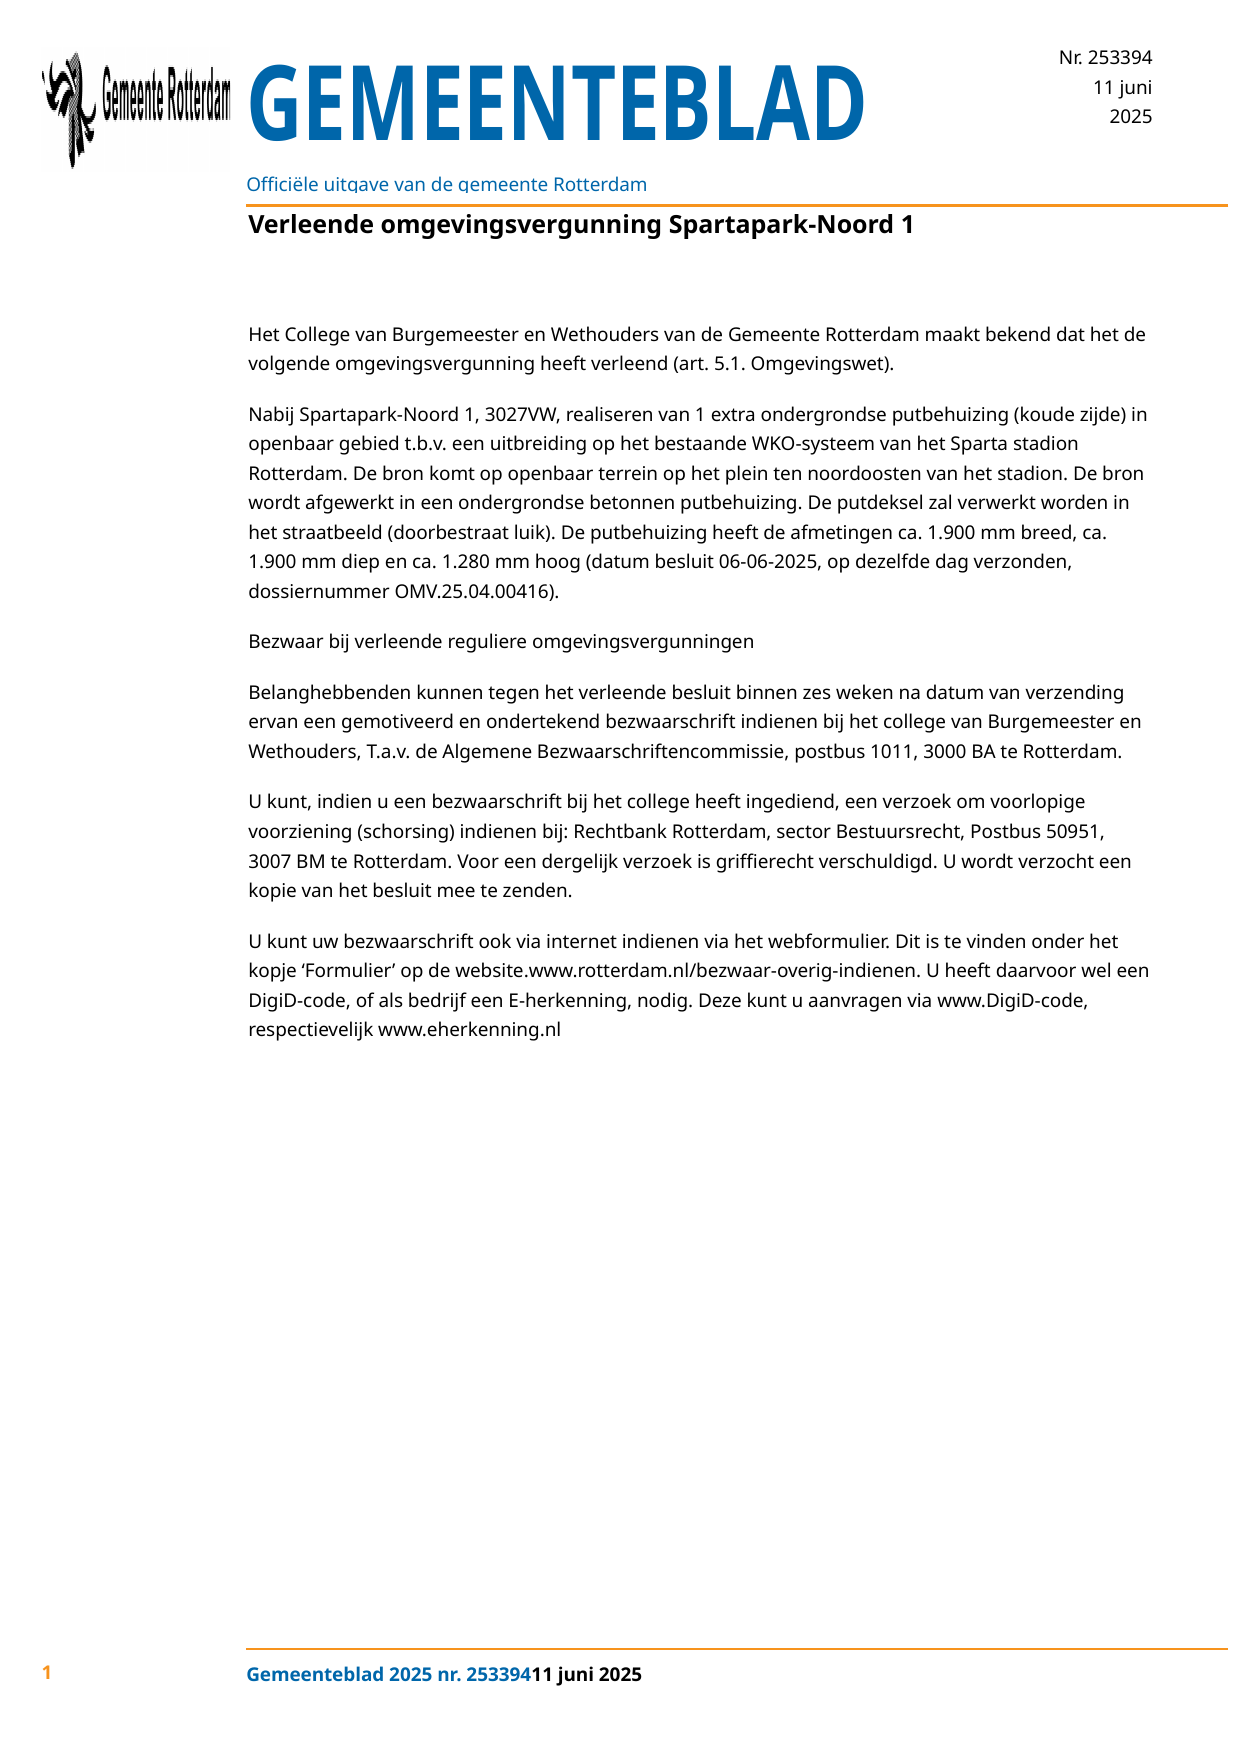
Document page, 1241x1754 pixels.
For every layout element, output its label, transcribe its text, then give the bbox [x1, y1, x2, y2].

text U kunt, indien u een bezwaarschrift bij het college heeft ingediend, een verzoek om voorlopige voorziening (schorsing) indienen bij: Rechtbank Rotterdam, sector Bestuursrecht, Postbus 50951, 3007 BM te Rotterdam. Voor een dergelijk verzoek is griffierecht verschuldigd. U wordt verzocht een kopie van het besluit mee te zenden. [248, 789, 1152, 903]
picture [41, 47, 231, 172]
text Belanghebbenden kunnen tegen het verleende besluit binnen zes weken na datum van verzending ervan een gemotiveerd en ondertekend bezwaarschrift indienen bij het college van Burgemeester en Wethouders, T.a.v. de Algemene Bezwaarschriftencommissie, postbus 1011, 3000 BA te Rotterdam. [248, 679, 1152, 764]
text Nabij Spartapark-Noord 1, 3027VW, realiseren van 1 extra ondergrondse putbehuizing (koude zijde) in openbaar gebied t.b.v. een uitbreiding op het bestaande WKO-systeem van het Sparta stadion Rotterdam. De bron komt op openbaar terrein op het plein ten noordoosten van het stadion. De bron wordt afgewerkt in een ondergrondse betonnen putbehuizing. De putdeksel zal verwerkt worden in het straatbeeld (doorbestraat luik). De putbehuizing heeft de afmetingen ca. 1.900 mm breed, ca. 1.900 mm diep en ca. 1.280 mm hoog (datum besluit 06-06-2025, op dezelfde dag verzonden, dossiernummer OMV.25.04.00416). [248, 401, 1152, 604]
text Verleende omgevingsvergunning Spartapark-Noord 1 [248, 207, 1152, 241]
text Het College van Burgemeester en Wethouders van de Gemeente Rotterdam maakt bekend dat het de volgende omgevingsvergunning heeft verleend (art. 5.1. Omgevingswet). [248, 321, 1152, 376]
text Bezwaar bij verleende reguliere omgevingsvergunningen [248, 629, 1152, 654]
text U kunt uw bezwaarschrift ook via internet indienen via het webformulier. Dit is te vinden onder het kopje ‘Formulier’ op de website.www.rotterdam.nl/bezwaar-overig-indienen. U heeft daarvoor wel een DigiD-code, of als bedrijf een E-herkenning, nodig. Deze kunt u aanvragen via www.DigiD-code, respectievelijk www.eherkenning.nl [248, 928, 1152, 1042]
